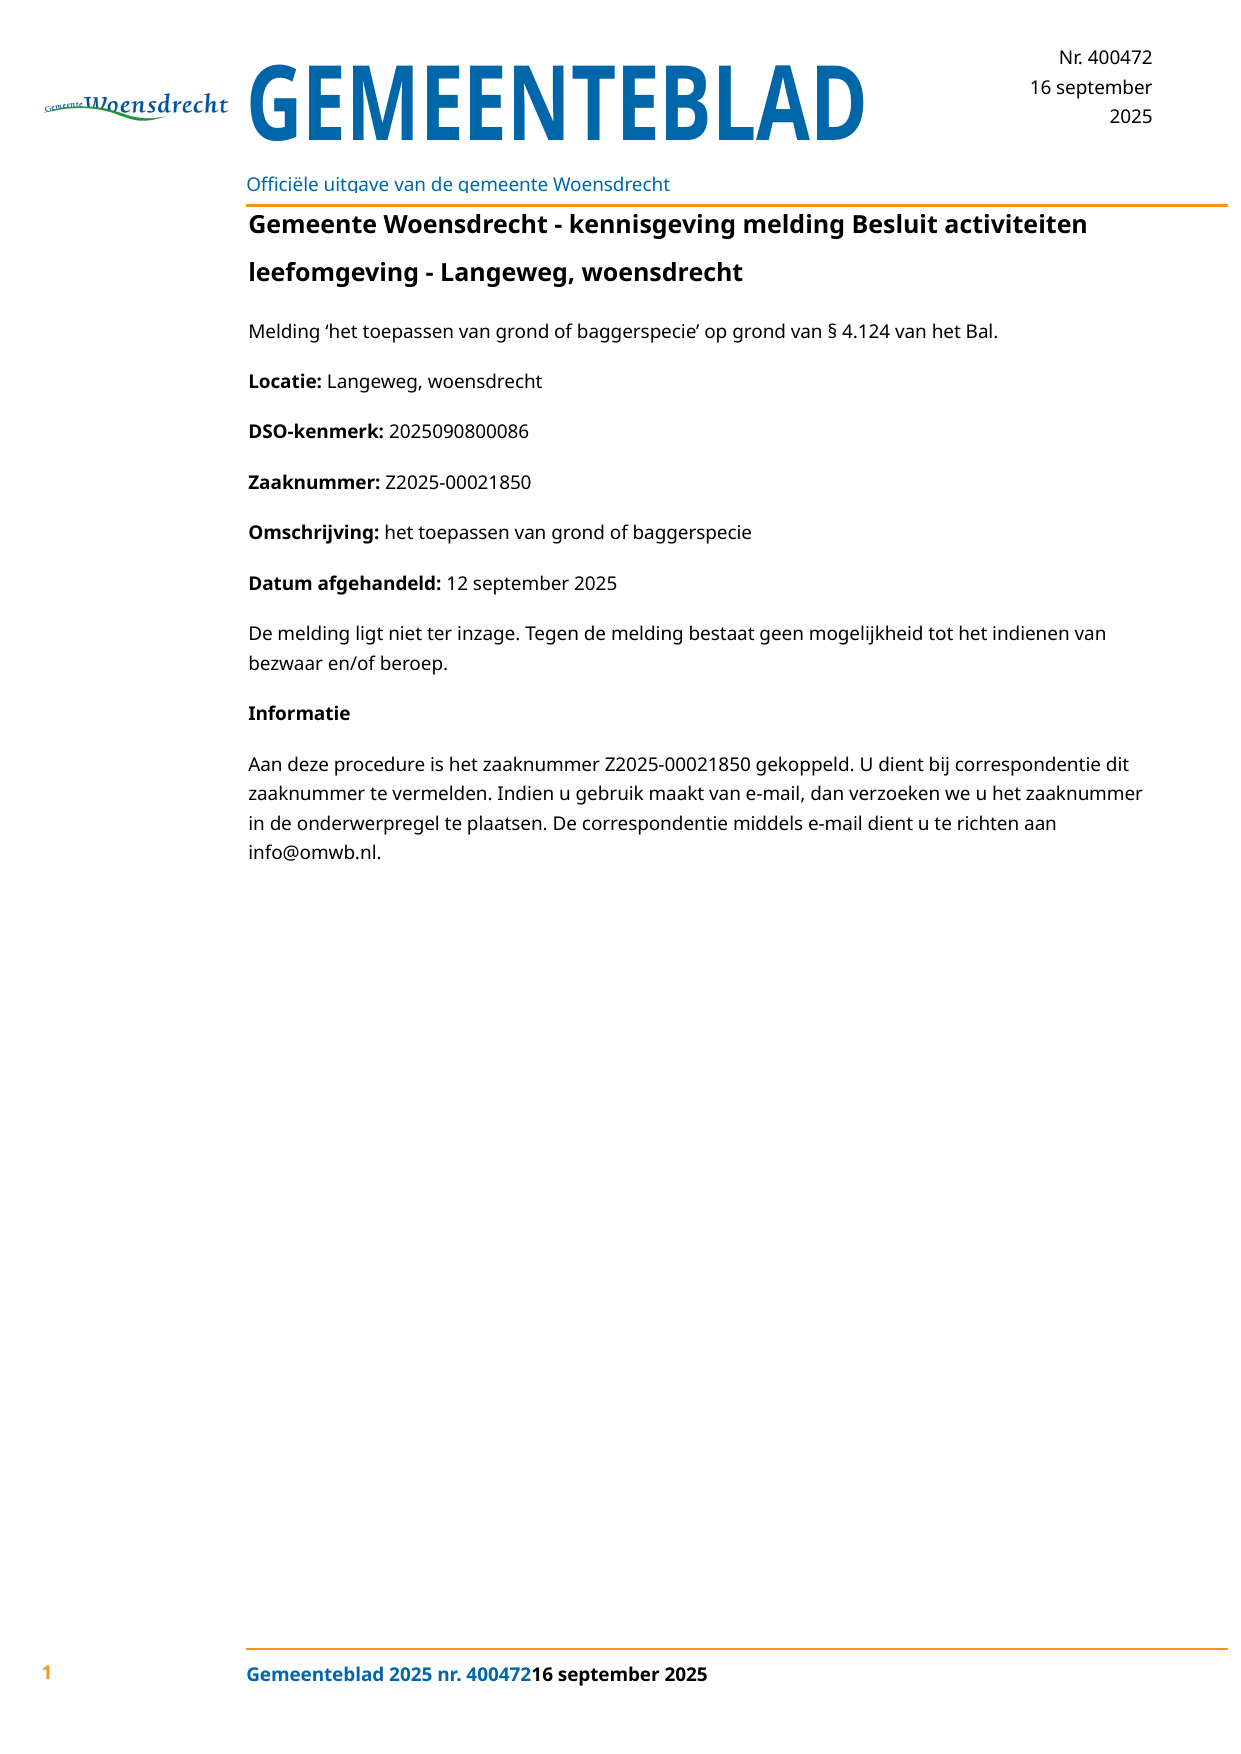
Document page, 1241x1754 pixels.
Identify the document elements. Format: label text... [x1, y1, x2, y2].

picture [41, 47, 231, 172]
text DSO-kenmerk: 2025090800086 [248, 419, 1152, 444]
text Omschrijving: het toepassen van grond of baggerspecie [248, 519, 1152, 545]
text De melding ligt niet ter inzage. Tegen de melding bestaat geen mogelijkheid tot het indienen van bezwaar en/of beroep. [248, 620, 1152, 676]
text Datum afgehandeld: 12 september 2025 [248, 570, 1152, 596]
text Gemeente Woensdrecht - kennisgeving melding Besluit activiteiten leefomgeving - Langeweg, woensdrecht [248, 207, 1152, 288]
text Zaaknummer: Z2025-00021850 [248, 469, 1152, 495]
text Aan deze procedure is het zaaknummer Z2025-00021850 gekoppeld. U dient bij correspondentie dit zaaknummer te vermelden. Indien u gebruik maakt van e-mail, dan verzoeken we u het zaaknummer in de onderwerpregel te plaatsen. De correspondentie middels e-mail dient u te richten aan info@omwb.nl. [248, 751, 1152, 865]
text Locatie: Langeweg, woensdrecht [248, 368, 1152, 394]
text Melding ‘het toepassen van grond of baggerspecie’ op grond van § 4.124 van het Bal. [248, 318, 1152, 344]
text Informatie [248, 700, 1152, 726]
